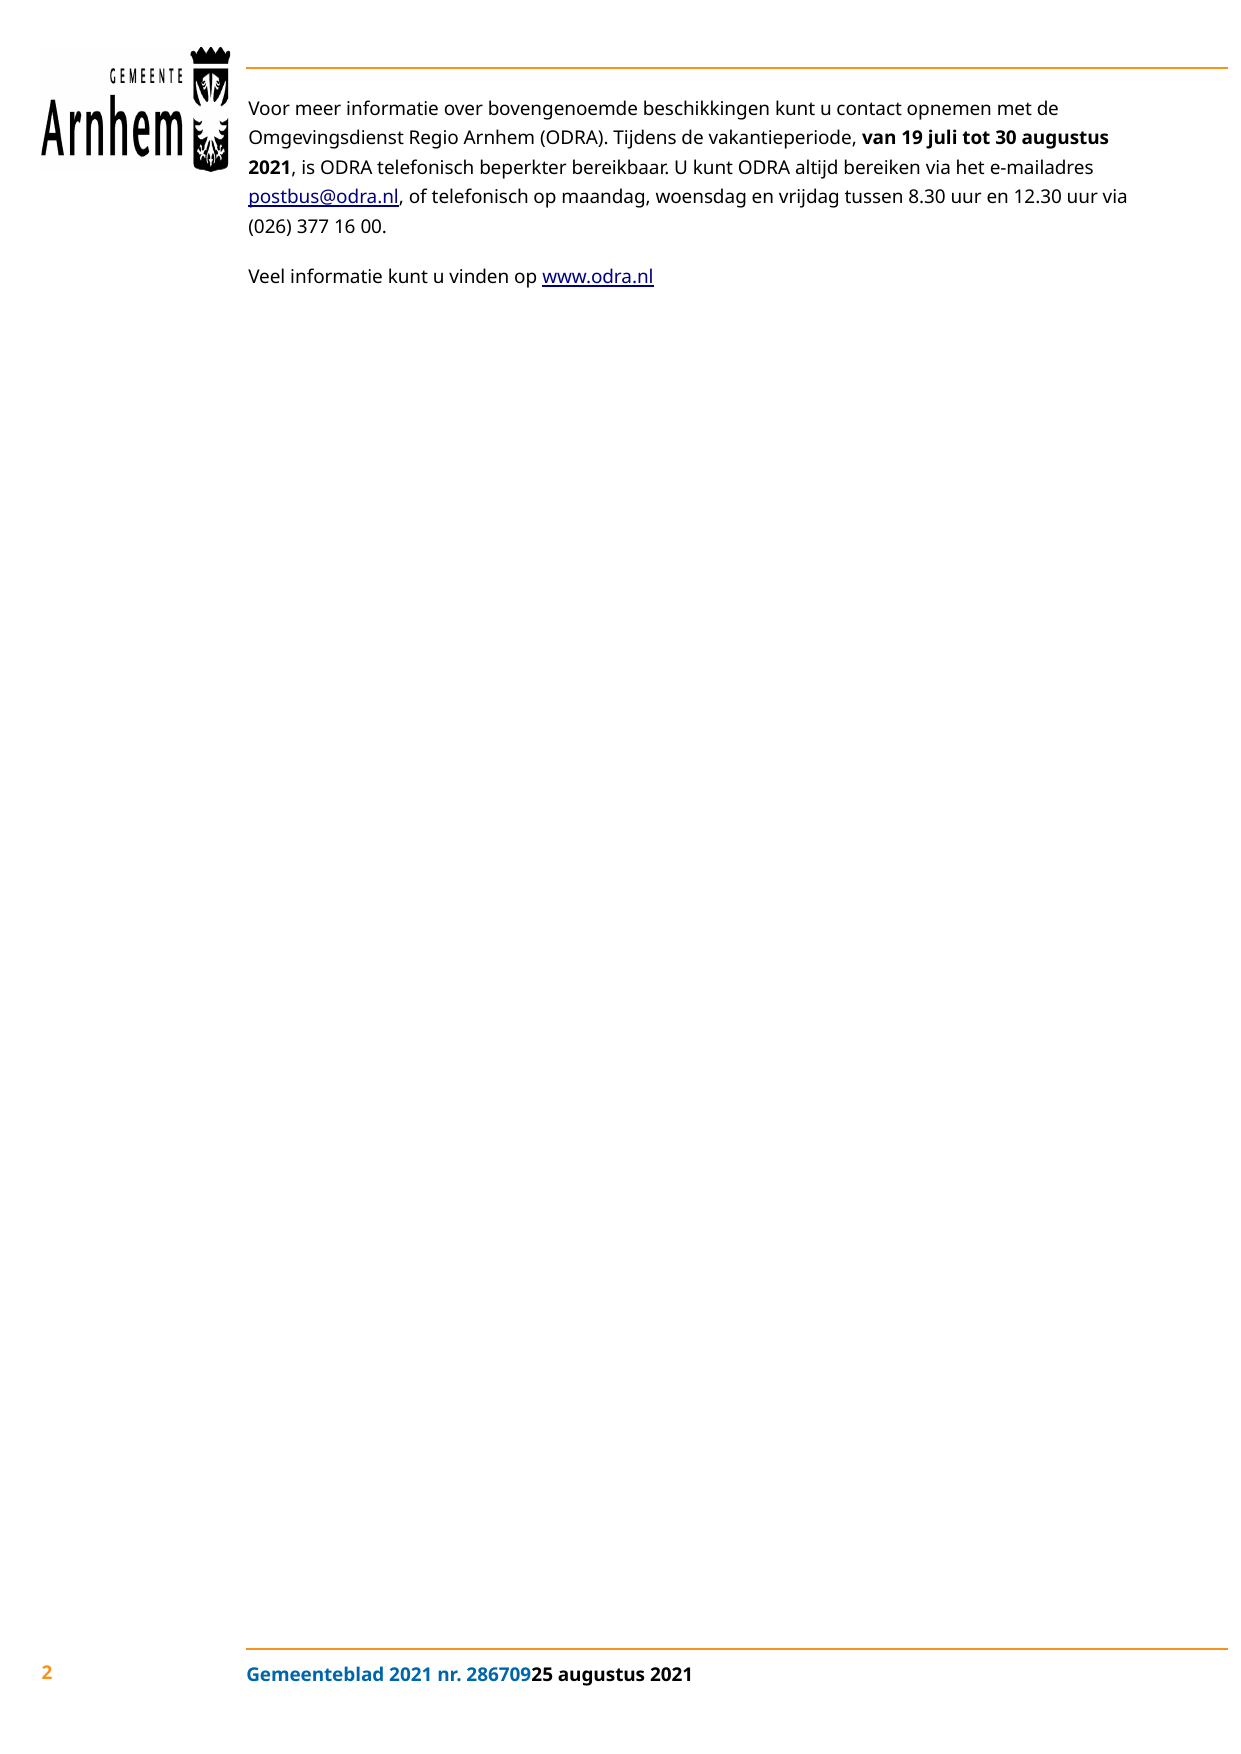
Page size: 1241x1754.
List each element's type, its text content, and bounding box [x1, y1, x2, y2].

text Veel informatie kunt u vinden op www.odra.nl [248, 263, 1152, 289]
picture [41, 47, 231, 172]
text Voor meer informatie over bovengenoemde beschikkingen kunt u contact opnemen met de Omgevingsdienst Regio Arnhem (ODRA). Tijdens de vakantieperiode, van 19 juli tot 30 augustus 2021, is ODRA telefonisch beperkter bereikbaar. U kunt ODRA altijd bereiken via het e-mailadres postbus@odra.nl, of telefonisch op maandag, woensdag en vrijdag tussen 8.30 uur en 12.30 uur via (026) 377 16 00. [248, 95, 1152, 239]
